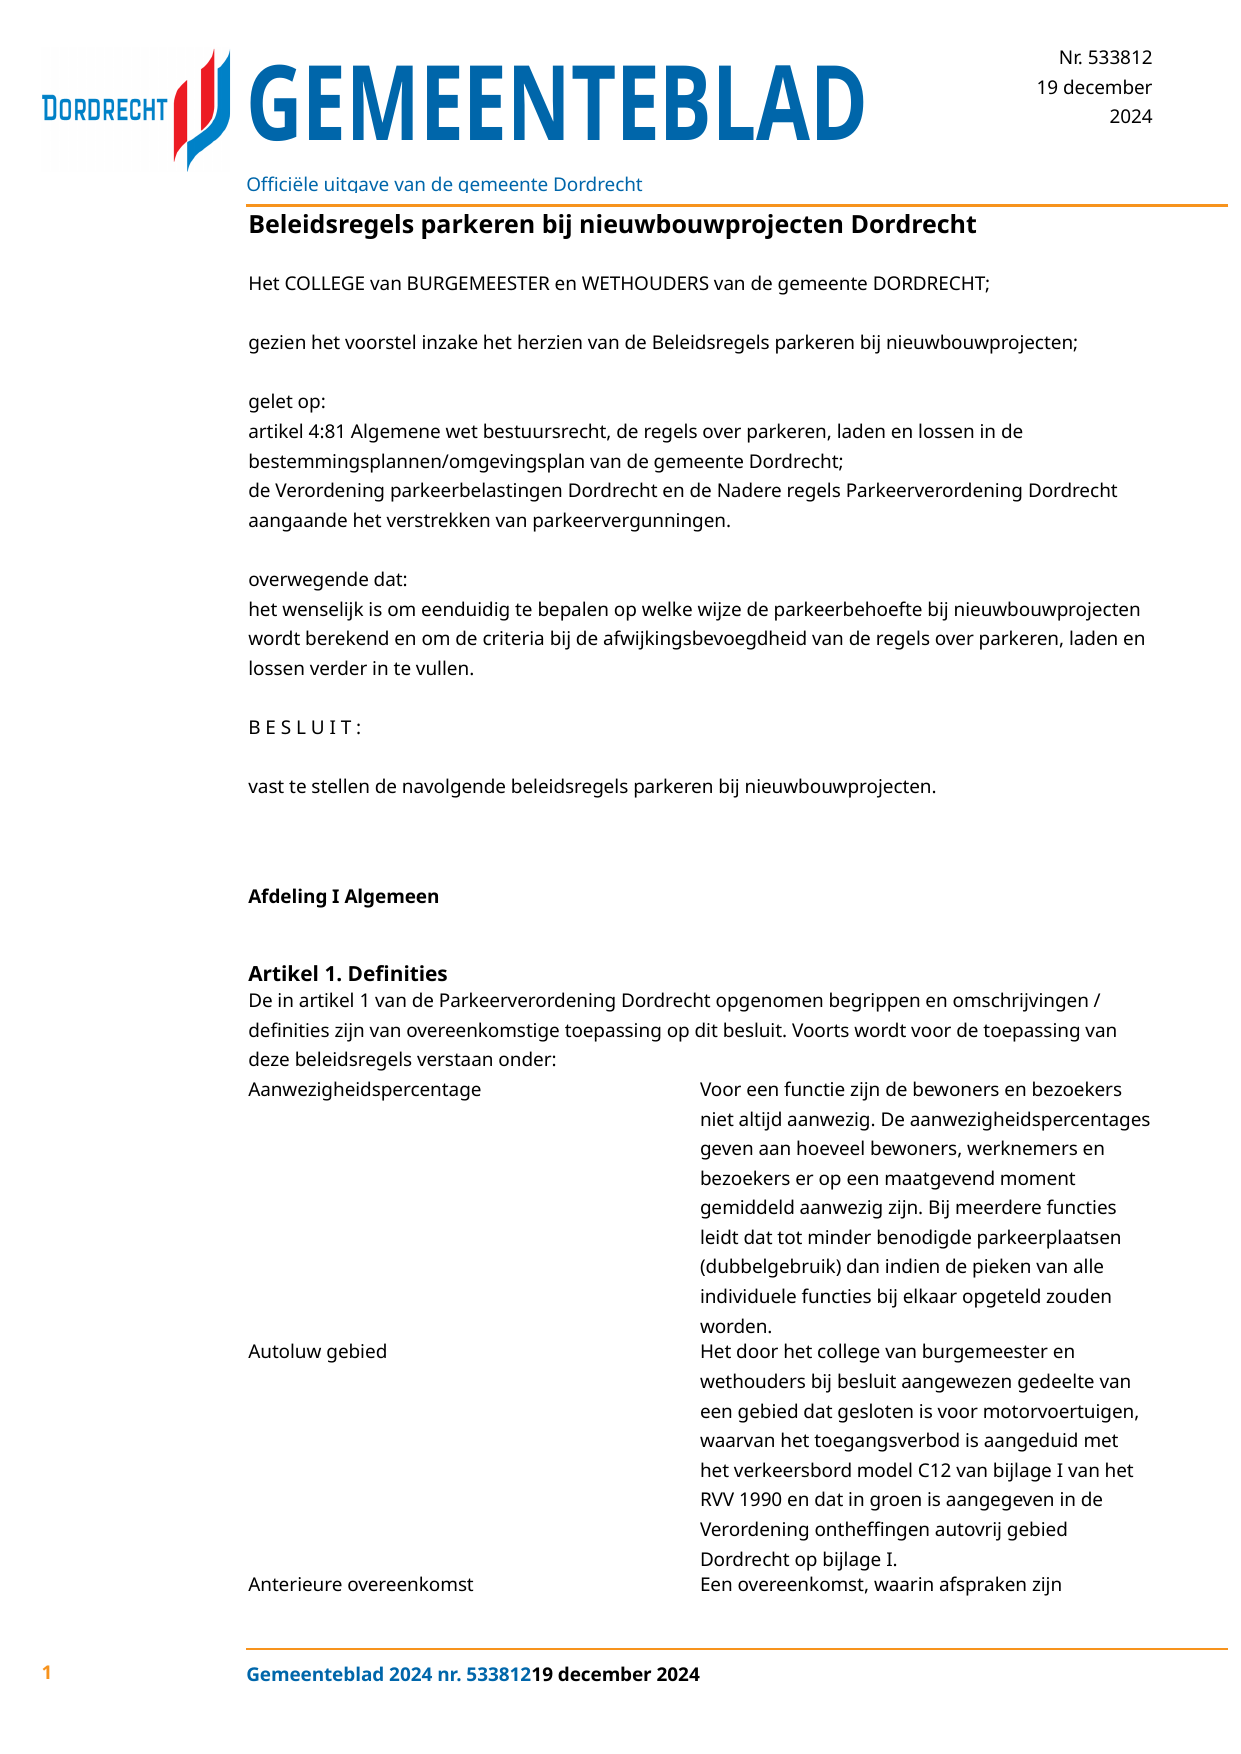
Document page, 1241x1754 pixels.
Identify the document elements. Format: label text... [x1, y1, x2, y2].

text vast te stellen de navolgende beleidsregels parkeren bij nieuwbouwprojecten. [248, 773, 1152, 799]
picture [41, 47, 231, 172]
text gezien het voorstel inzake het herzien van de Beleidsregels parkeren bij nieuwbouwprojecten; [248, 329, 1152, 355]
text Beleidsregels parkeren bij nieuwbouwprojecten Dordrecht [248, 207, 1152, 241]
table_header Aanwezigheidspercentage [248, 1076, 700, 1339]
text overwegende dat: [248, 566, 1152, 592]
text de Verordening parkeerbelastingen Dordrecht en de Nadere regels Parkeerverordening Dordrecht aangaande het verstrekken van parkeervergunningen. [248, 477, 1152, 533]
text B E S L U I T : [248, 714, 1152, 740]
table_cell Een overeenkomst, waarin afspraken zijn [700, 1571, 1152, 1597]
text Artikel 1. Definities [248, 959, 1152, 987]
text het wenselijk is om eenduidig te bepalen op welke wijze de parkeerbehoefte bij nieuwbouwprojecten wordt berekend en om de criteria bij de afwijkingsbevoegdheid van de regels over parkeren, laden en lossen verder in te vullen. [248, 596, 1152, 681]
text artikel 4:81 Algemene wet bestuursrecht, de regels over parkeren, laden en lossen in de bestemmingsplannen/omgevingsplan van de gemeente Dordrecht; [248, 418, 1152, 473]
table_cell Het door het college van burgemeester en wethouders bij besluit aangewezen gedeelte van een gebied dat gesloten is voor motorvoertuigen, waarvan het toegangsverbod is aangeduid met het verkeersbord model C12 van bijlage I van het RVV 1990 en dat in groen is aangegeven in de Verordening ontheffingen autovrij gebied Dordrecht op bijlage I. [700, 1339, 1152, 1571]
text Het COLLEGE van BURGEMEESTER en WETHOUDERS van de gemeente DORDRECHT; [248, 270, 1152, 296]
table_header Voor een functie zijn de bewoners en bezoekers niet altijd aanwezig. De aanwezigheidspercentages geven aan hoeveel bewoners, werknemers en bezoekers er op een maatgevend moment gemiddeld aanwezig zijn. Bij meerdere functies leidt dat tot minder benodigde parkeerplaatsen (dubbelgebruik) dan indien de pieken van alle individuele functies bij elkaar opgeteld zouden worden. [700, 1076, 1152, 1339]
text gelet op: [248, 389, 1152, 414]
text Afdeling I Algemeen [248, 883, 1152, 908]
text De in artikel 1 van de Parkeerverordening Dordrecht opgenomen begrippen en omschrijvingen / definities zijn van overeenkomstige toepassing op dit besluit. Voorts wordt voor de toepassing van deze beleidsregels verstaan onder: [248, 987, 1152, 1072]
table_cell Autoluw gebied [248, 1339, 700, 1571]
table_cell Anterieure overeenkomst [248, 1571, 700, 1597]
